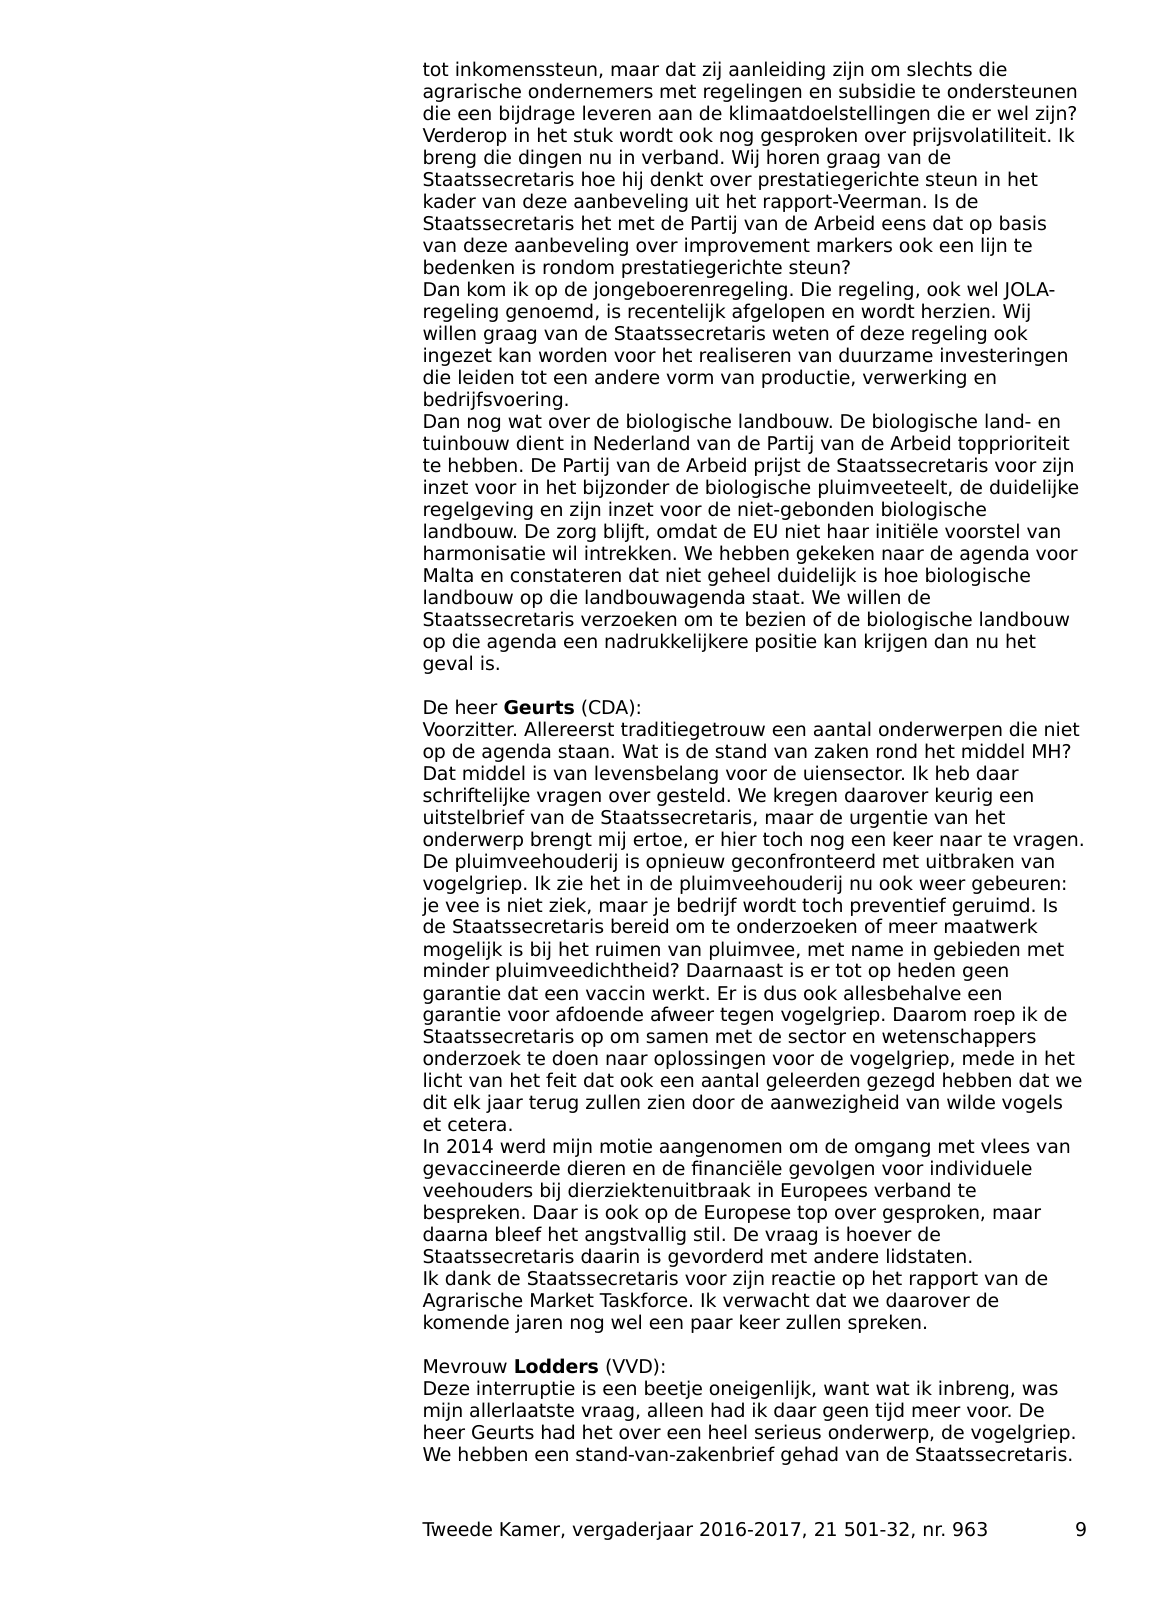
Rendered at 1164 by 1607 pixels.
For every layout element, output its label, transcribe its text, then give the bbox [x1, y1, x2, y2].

text Dan nog wat over de biologische landbouw. De biologische land- en tuinbouw dient in Nederland van de Partij van de Arbeid topprioriteit te hebben. De Partij van de Arbeid prijst de Staatssecretaris voor zijn inzet voor in het bijzonder de biologische pluimveeteelt, de duidelijke regelgeving en zijn inzet voor de niet-gebonden biologische landbouw. De zorg blijft, omdat de EU niet haar initiële voorstel van harmonisatie wil intrekken. We hebben gekeken naar de agenda voor Malta en constateren dat niet geheel duidelijk is hoe biologische landbouw op die landbouwagenda staat. We willen de Staatssecretaris verzoeken om te bezien of de biologische landbouw op die agenda een nadrukkelijkere positie kan krijgen dan nu het geval is. [422, 411, 1087, 674]
text Verderop in het stuk wordt ook nog gesproken over prijsvolatiliteit. Ik breng die dingen nu in verband. Wij horen graag van de Staatssecretaris hoe hij denkt over prestatiegerichte steun in het kader van deze aanbeveling uit het rapport-Veerman. Is de Staatssecretaris het met de Partij van de Arbeid eens dat op basis van deze aanbeveling over improvement markers ook een lijn te bedenken is rondom prestatiegerichte steun? [422, 125, 1087, 279]
text Voorzitter. Allereerst traditiegetrouw een aantal onderwerpen die niet op de agenda staan. Wat is de stand van zaken rond het middel MH? Dat middel is van levensbelang voor de uiensector. Ik heb daar schriftelijke vragen over gesteld. We kregen daarover keurig een uitstelbrief van de Staatssecretaris, maar de urgentie van het onderwerp brengt mij ertoe, er hier toch nog een keer naar te vragen. [422, 719, 1087, 851]
text Ik dank de Staatssecretaris voor zijn reactie op het rapport van de Agrarische Market Taskforce. Ik verwacht dat we daarover de komende jaren nog wel een paar keer zullen spreken. [422, 1268, 1087, 1334]
text Mevrouw Lodders (VVD): [422, 1356, 1087, 1378]
text Dan kom ik op de jongeboerenregeling. Die regeling, ook wel JOLA-regeling genoemd, is recentelijk afgelopen en wordt herzien. Wij willen graag van de Staatssecretaris weten of deze regeling ook ingezet kan worden voor het realiseren van duurzame investeringen die leiden tot een andere vorm van productie, verwerking en bedrijfsvoering. [422, 279, 1087, 411]
text Deze interruptie is een beetje oneigenlijk, want wat ik inbreng, was mijn allerlaatste vraag, alleen had ik daar geen tijd meer voor. De heer Geurts had het over een heel serieus onderwerp, de vogelgriep. We hebben een stand-van-zakenbrief gehad van de Staatssecretaris. [422, 1378, 1087, 1466]
text De heer Geurts (CDA): [422, 697, 1087, 719]
text De pluimveehouderij is opnieuw geconfronteerd met uitbraken van vogelgriep. Ik zie het in de pluimveehouderij nu ook weer gebeuren: je vee is niet ziek, maar je bedrijf wordt toch preventief geruimd. Is de Staatssecretaris bereid om te onderzoeken of meer maatwerk mogelijk is bij het ruimen van pluimvee, met name in gebieden met minder pluimveedichtheid? Daarnaast is er tot op heden geen garantie dat een vaccin werkt. Er is dus ook allesbehalve een garantie voor afdoende afweer tegen vogelgriep. Daarom roep ik de Staatssecretaris op om samen met de sector en wetenschappers onderzoek te doen naar oplossingen voor de vogelgriep, mede in het licht van het feit dat ook een aantal geleerden gezegd hebben dat we dit elk jaar terug zullen zien door de aanwezigheid van wilde vogels et cetera. [422, 851, 1087, 1136]
text In 2014 werd mijn motie aangenomen om de omgang met vlees van gevaccineerde dieren en de financiële gevolgen voor individuele veehouders bij dierziektenuitbraak in Europees verband te bespreken. Daar is ook op de Europese top over gesproken, maar daarna bleef het angstvallig stil. De vraag is hoever de Staatssecretaris daarin is gevorderd met andere lidstaten. [422, 1136, 1087, 1268]
text tot inkomenssteun, maar dat zij aanleiding zijn om slechts die agrarische ondernemers met regelingen en subsidie te ondersteunen die een bijdrage leveren aan de klimaatdoelstellingen die er wel zijn? [422, 59, 1087, 125]
